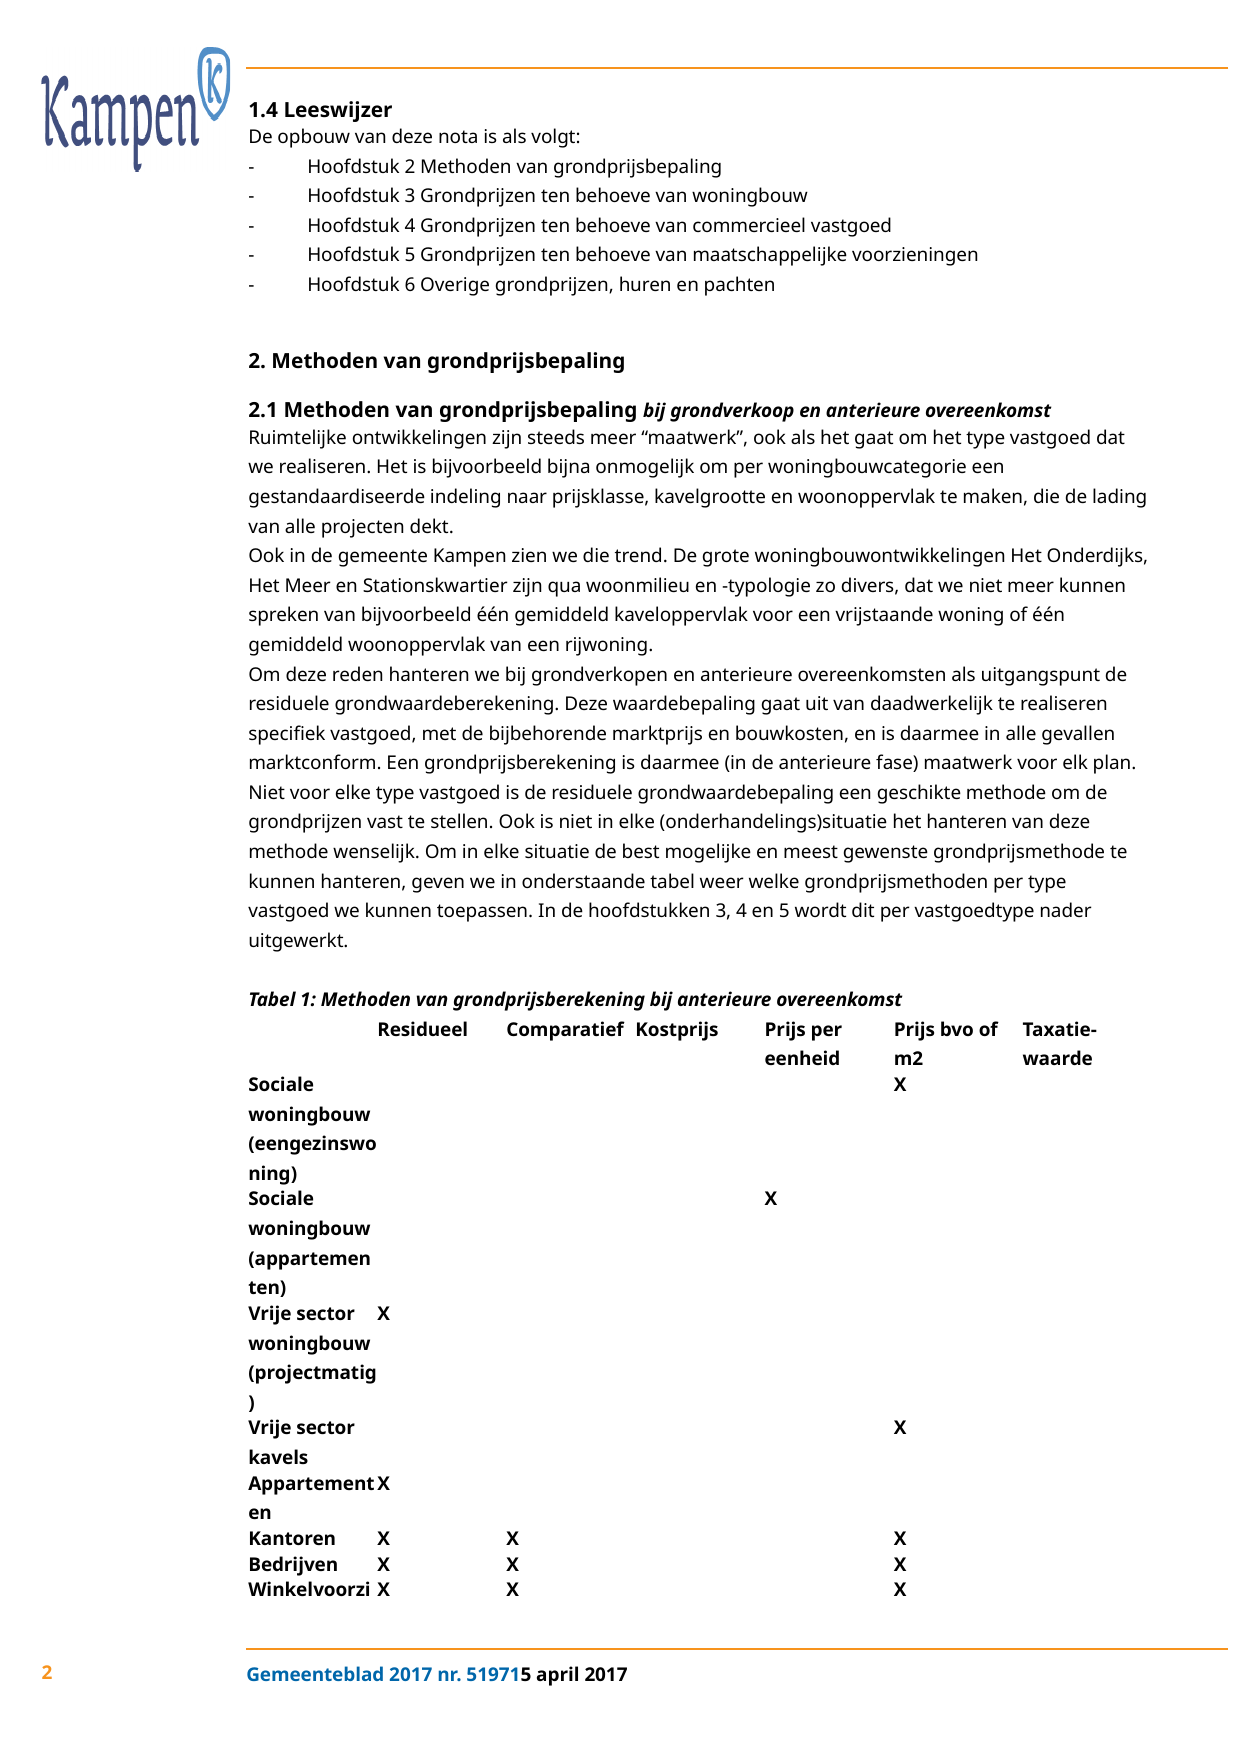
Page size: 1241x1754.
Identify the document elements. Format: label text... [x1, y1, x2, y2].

table_cell [764, 1525, 893, 1551]
table_cell X [377, 1551, 506, 1577]
text Om deze reden hanteren we bij grondverkopen en anterieure overeenkomsten als uitgangspunt de residuele grondwaardeberekening. Deze waardebepaling gaat uit van daadwerkelijk te realiseren specifiek vastgoed, met de bijbehorende marktprijs en bouwkosten, en is daarmee in alle gevallen marktconform. Een grondprijsberekening is daarmee (in de anterieure fase) maatwerk voor elk plan. Niet voor elke type vastgoed is de residuele grondwaardebepaling een geschikte methode om de grondprijzen vast te stellen. Ook is niet in elke (onderhandelings)situatie het hanteren van deze methode wenselijk. Om in elke situatie de best mogelijke en meest gewenste grondprijsmethode te kunnen hanteren, geven we in onderstaande tabel weer welke grondprijsmethoden per type vastgoed we kunnen toepassen. In de hoofdstukken 3, 4 en 5 wordt dit per vastgoedtype nader uitgewerkt. [248, 661, 1152, 953]
table_cell [377, 1186, 506, 1300]
table_cell X [377, 1525, 506, 1551]
table_cell Bedrijven [248, 1551, 377, 1577]
list Hoofdstuk 6 Overige grondprijzen, huren en pachten [248, 271, 1152, 297]
table_cell [635, 1415, 764, 1470]
table_cell [764, 1470, 893, 1525]
table_cell [894, 1300, 1022, 1414]
table_cell X [894, 1551, 1022, 1577]
table_cell X [377, 1577, 506, 1602]
list Hoofdstuk 5 Grondprijzen ten behoeve van maatschappelijke voorzieningen [248, 242, 1152, 267]
list Hoofdstuk 4 Grondprijzen ten behoeve van commercieel vastgoed [248, 212, 1152, 238]
table_cell Vrije sector woningbouw (projectmatig) [248, 1300, 377, 1414]
table_cell X [377, 1300, 506, 1414]
table_cell Vrije sector kavels [248, 1415, 377, 1470]
table_cell X [506, 1577, 635, 1602]
table_cell [1023, 1300, 1152, 1414]
table_cell Appartementen [248, 1470, 377, 1525]
table_header Kostprijs [635, 1016, 764, 1071]
table_header [248, 1016, 377, 1071]
picture [41, 47, 231, 172]
table_cell [764, 1551, 893, 1577]
text De opbouw van deze nota is als volgt: [248, 123, 1152, 149]
table_cell [506, 1186, 635, 1300]
table_cell [635, 1300, 764, 1414]
table_cell [1023, 1470, 1152, 1525]
table_cell [635, 1071, 764, 1186]
table_cell [1023, 1071, 1152, 1186]
table_cell [764, 1415, 893, 1470]
table_cell Sociale woningbouw (eengezinswoning) [248, 1071, 377, 1186]
table_header Residueel [377, 1016, 506, 1071]
table_header Prijs per eenheid [764, 1016, 893, 1071]
table_cell Sociale woningbouw (appartementen) [248, 1186, 377, 1300]
text 1.4 Leeswijzer [248, 95, 1152, 123]
table_cell [764, 1577, 893, 1602]
table_cell [377, 1415, 506, 1470]
table_cell [894, 1470, 1022, 1525]
table_cell [506, 1300, 635, 1414]
list Hoofdstuk 2 Methoden van grondprijsbepaling [248, 153, 1152, 178]
text Ook in de gemeente Kampen zien we die trend. De grote woningbouwontwikkelingen Het Onderdijks, Het Meer en Stationskwartier zijn qua woonmilieu en -typologie zo divers, dat we niet meer kunnen spreken van bijvoorbeeld één gemiddeld kaveloppervlak voor een vrijstaande woning of één gemiddeld woonoppervlak van een rijwoning. [248, 542, 1152, 657]
table_cell [1023, 1525, 1152, 1551]
table_cell X [377, 1470, 506, 1525]
table_cell Winkelvoorzi [248, 1577, 377, 1602]
text 2. Methoden van grondprijsbepaling [248, 346, 1152, 375]
table_cell [506, 1415, 635, 1470]
table_cell X [894, 1415, 1022, 1470]
table_cell X [894, 1577, 1022, 1602]
table_cell [1023, 1551, 1152, 1577]
table_cell Kantoren [248, 1525, 377, 1551]
table_cell X [506, 1525, 635, 1551]
text Tabel 1: Methoden van grondprijsberekening bij anterieure overeenkomst [248, 986, 1152, 1012]
table_cell X [764, 1186, 893, 1300]
table_cell [1023, 1186, 1152, 1300]
table_cell [764, 1071, 893, 1186]
table_cell [1023, 1415, 1152, 1470]
table_cell X [506, 1551, 635, 1577]
table_header Comparatief [506, 1016, 635, 1071]
table_cell [1023, 1577, 1152, 1602]
table_cell X [894, 1525, 1022, 1551]
table_cell [506, 1470, 635, 1525]
table_cell [635, 1577, 764, 1602]
table_cell [635, 1525, 764, 1551]
table_cell [377, 1071, 506, 1186]
table_cell [635, 1186, 764, 1300]
table_header Taxatie- waarde [1023, 1016, 1152, 1071]
table_cell [635, 1470, 764, 1525]
table_cell [506, 1071, 635, 1186]
table_cell X [894, 1071, 1022, 1186]
table_cell [635, 1551, 764, 1577]
table_cell [764, 1300, 893, 1414]
text Ruimtelijke ontwikkelingen zijn steeds meer “maatwerk”, ook als het gaat om het type vastgoed dat we realiseren. Het is bijvoorbeeld bijna onmogelijk om per woningbouwcategorie een gestandaardiseerde indeling naar prijsklasse, kavelgrootte en woonoppervlak te maken, die de lading van alle projecten dekt. [248, 424, 1152, 538]
table_header Prijs bvo of m2 [894, 1016, 1022, 1071]
list Hoofdstuk 3 Grondprijzen ten behoeve van woningbouw [248, 182, 1152, 208]
text 2.1 Methoden van grondprijsbepaling bij grondverkoop en anterieure overeenkomst [248, 396, 1152, 424]
table_cell [894, 1186, 1022, 1300]
